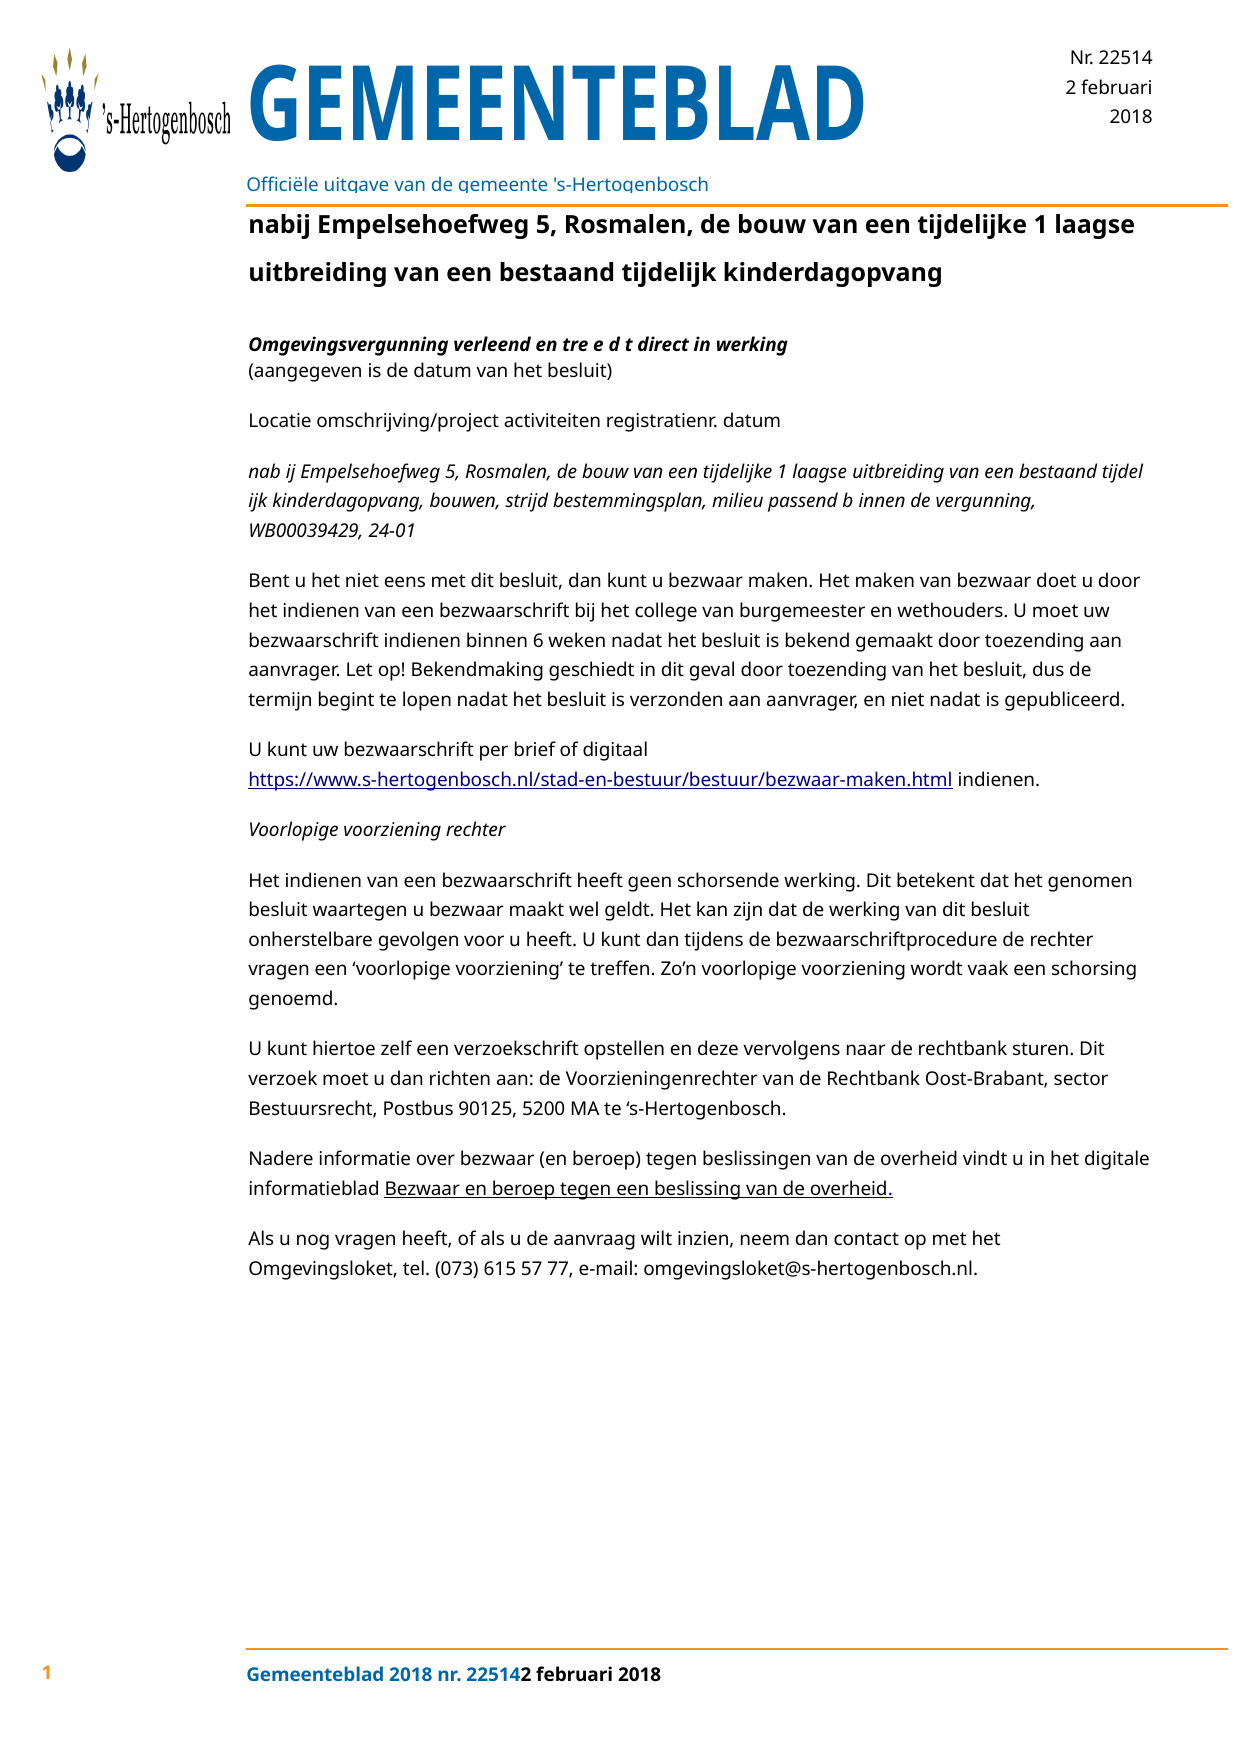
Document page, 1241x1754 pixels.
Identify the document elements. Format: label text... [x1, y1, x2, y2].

text Bent u het niet eens met dit besluit, dan kunt u bezwaar maken. Het maken van bezwaar doet u door het indienen van een bezwaarschrift bij het college van burgemeester en wethouders. U moet uw bezwaarschrift indienen binnen 6 weken nadat het besluit is bekend gemaakt door toezending aan aanvrager. Let op! Bekendmaking geschiedt in dit geval door toezending van het besluit, dus de termijn begint te lopen nadat het besluit is verzonden aan aanvrager, en niet nadat is gepubliceerd. [248, 568, 1152, 712]
text U kunt uw bezwaarschrift per brief of digitaal https://www.s-hertogenbosch.nl/stad-en-bestuur/bestuur/bezwaar-maken.html indienen. [248, 736, 1152, 792]
picture [41, 47, 231, 172]
text (aangegeven is de datum van het besluit) [248, 357, 1152, 383]
text Het indienen van een bezwaarschrift heeft geen schorsende werking. Dit betekent dat het genomen besluit waartegen u bezwaar maakt wel geldt. Het kan zijn dat de werking van dit besluit onherstelbare gevolgen voor u heeft. U kunt dan tijdens de bezwaarschriftprocedure de rechter vragen een ‘voorlopige voorziening’ te treffen. Zo’n voorlopige voorziening wordt vaak een schorsing genoemd. [248, 867, 1152, 1011]
text Omgevingsvergunning verleend en tre e d t direct in werking [248, 331, 1152, 357]
text Nadere informatie over bezwaar (en beroep) tegen beslissingen van de overheid vindt u in het digitale informatieblad Bezwaar en beroep tegen een beslissing van de overheid. [248, 1145, 1152, 1200]
text nabij Empelsehoefweg 5, Rosmalen, de bouw van een tijdelijke 1 laagse uitbreiding van een bestaand tijdelijk kinderdagopvang [248, 207, 1152, 288]
text nab ij Empelsehoefweg 5, Rosmalen, de bouw van een tijdelijke 1 laagse uitbreiding van een bestaand tijdel ijk kinderdagopvang, bouwen, strijd bestemmingsplan, milieu passend b innen de vergunning, WB00039429, 24-01 [248, 458, 1152, 543]
text U kunt hiertoe zelf een verzoekschrift opstellen en deze vervolgens naar de rechtbank sturen. Dit verzoek moet u dan richten aan: de Voorzieningenrechter van de Rechtbank Oost-Brabant, sector Bestuursrecht, Postbus 90125, 5200 MA te ‘s-Hertogenbosch. [248, 1036, 1152, 1120]
text Als u nog vragen heeft, of als u de aanvraag wilt inzien, neem dan contact op met het Omgevingsloket, tel. (073) 615 57 77, e-mail: omgevingsloket@s-hertogenbosch.nl. [248, 1225, 1152, 1280]
text Voorlopige voorziening rechter [248, 816, 1152, 842]
text Locatie omschrijving/project activiteiten registratienr. datum [248, 408, 1152, 433]
